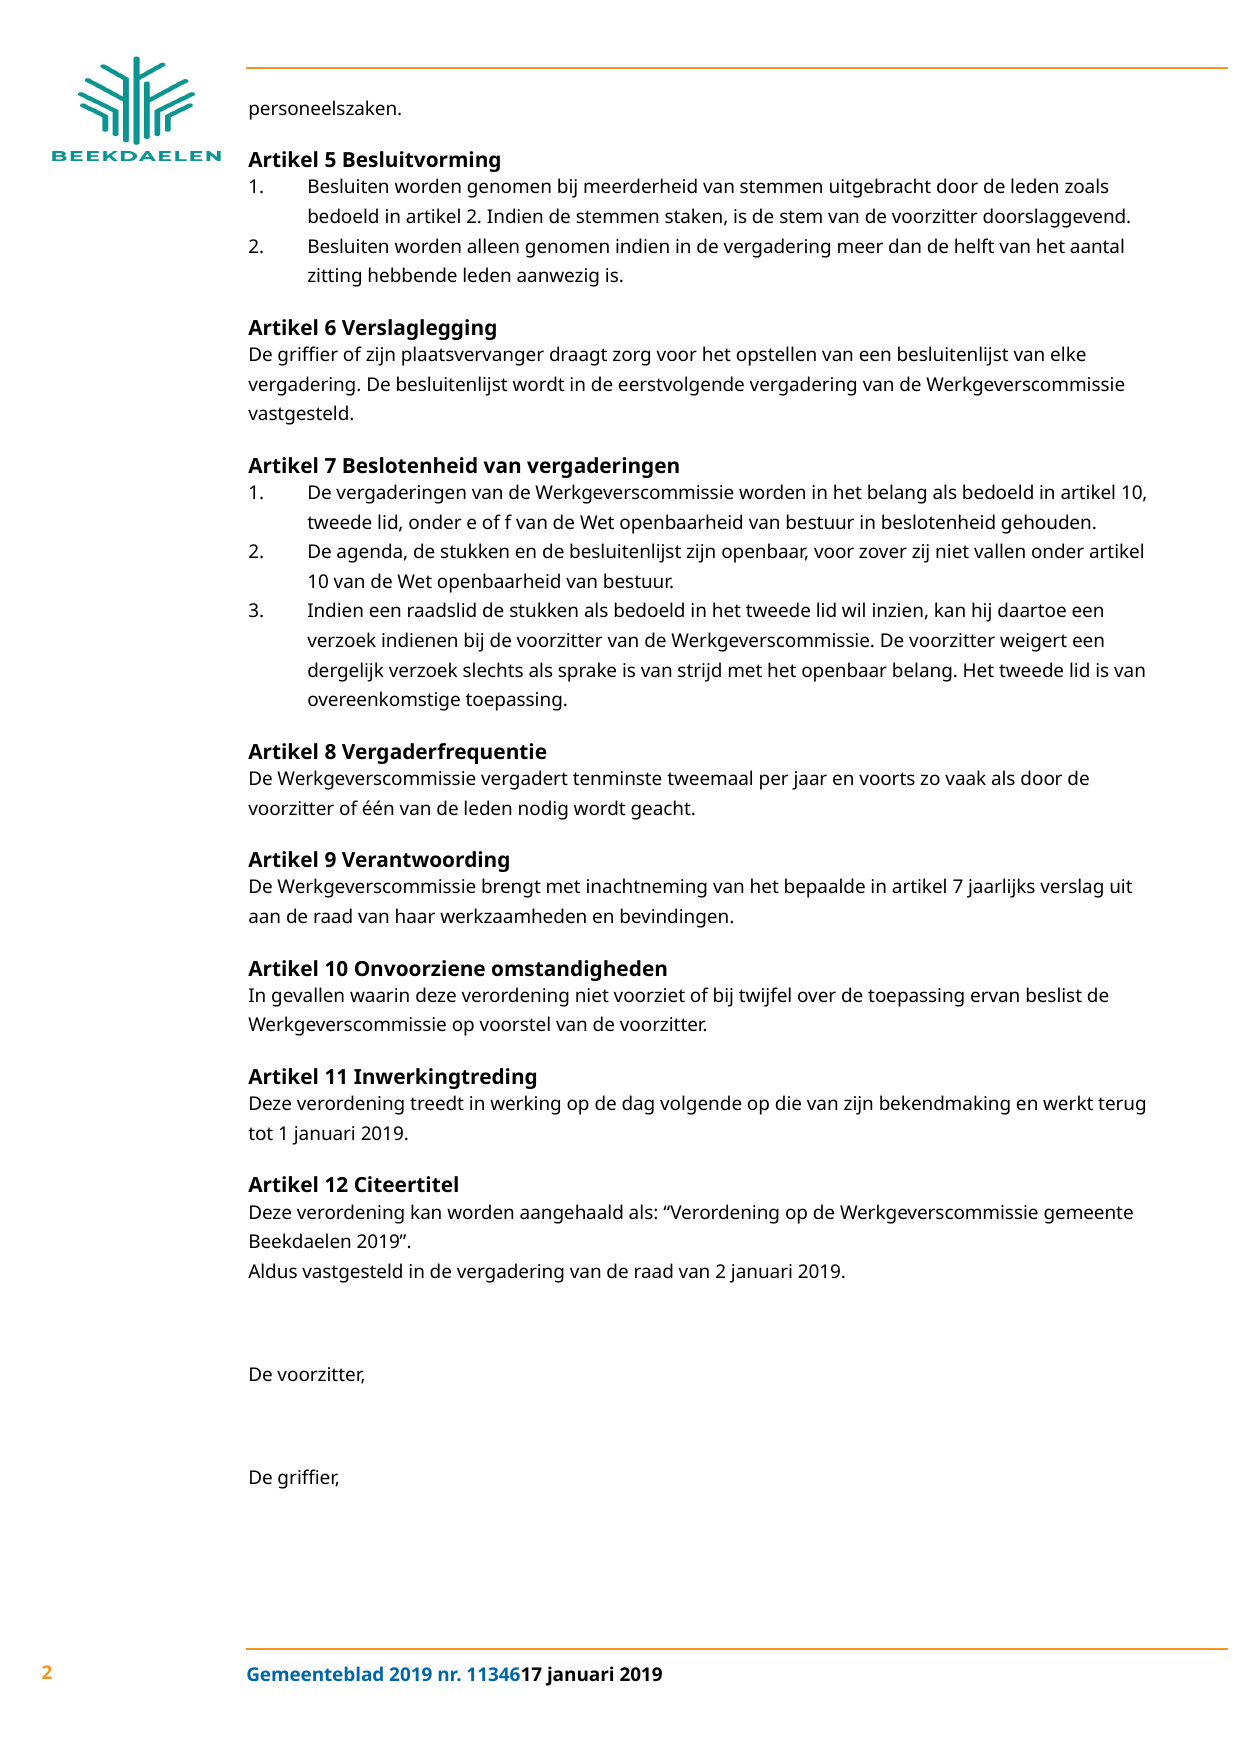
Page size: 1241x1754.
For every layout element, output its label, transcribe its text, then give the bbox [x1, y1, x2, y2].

text De Werkgeverscommissie vergadert tenminste tweemaal per jaar en voorts zo vaak als door de voorzitter of één van de leden nodig wordt geacht. [248, 765, 1152, 821]
text personeelszaken. [248, 95, 1152, 121]
text Aldus vastgesteld in de vergadering van de raad van 2 januari 2019. [248, 1258, 1152, 1284]
text Artikel 12 Citeertitel [248, 1171, 1152, 1199]
list De vergaderingen van de Werkgeverscommissie worden in het belang als bedoeld in artikel 10, tweede lid, onder e of f van de Wet openbaarheid van bestuur in beslotenheid gehouden. [248, 479, 1152, 534]
text De Werkgeverscommissie brengt met inachtneming van het bepaalde in artikel 7 jaarlijks verslag uit aan de raad van haar werkzaamheden en bevindingen. [248, 874, 1152, 929]
picture [41, 47, 231, 172]
text De griffier of zijn plaatsvervanger draagt zorg voor het opstellen van een besluitenlijst van elke vergadering. De besluitenlijst wordt in de eerstvolgende vergadering van de Werkgeverscommissie vastgesteld. [248, 341, 1152, 426]
text Artikel 8 Vergaderfrequentie [248, 737, 1152, 765]
list Indien een raadslid de stukken als bedoeld in het tweede lid wil inzien, kan hij daartoe een verzoek indienen bij de voorzitter van de Werkgeverscommissie. De voorzitter weigert een dergelijk verzoek slechts als sprake is van strijd met het openbaar belang. Het tweede lid is van overeenkomstige toepassing. [248, 598, 1152, 712]
text Artikel 10 Onvoorziene omstandigheden [248, 954, 1152, 982]
list Besluiten worden alleen genomen indien in de vergadering meer dan de helft van het aantal zitting hebbende leden aanwezig is. [248, 233, 1152, 288]
text Artikel 7 Beslotenheid van vergaderingen [248, 451, 1152, 479]
text Deze verordening treedt in werking op de dag volgende op die van zijn bekendmaking en werkt terug tot 1 januari 2019. [248, 1091, 1152, 1146]
text Deze verordening kan worden aangehaald als: “Verordening op de Werkgeverscommissie gemeente Beekdaelen 2019”. [248, 1199, 1152, 1254]
text De griffier, [248, 1464, 1152, 1490]
text Artikel 9 Verantwoording [248, 845, 1152, 874]
list Besluiten worden genomen bij meerderheid van stemmen uitgebracht door de leden zoals bedoeld in artikel 2. Indien de stemmen staken, is de stem van de voorzitter doorslaggevend. [248, 174, 1152, 229]
text Artikel 6 Verslaglegging [248, 313, 1152, 341]
text Artikel 11 Inwerkingtreding [248, 1062, 1152, 1091]
text Artikel 5 Besluitvorming [248, 145, 1152, 174]
text In gevallen waarin deze verordening niet voorziet of bij twijfel over de toepassing ervan beslist de Werkgeverscommissie op voorstel van de voorzitter. [248, 982, 1152, 1037]
text De voorzitter, [248, 1361, 1152, 1387]
list De agenda, de stukken en de besluitenlijst zijn openbaar, voor zover zij niet vallen onder artikel 10 van de Wet openbaarheid van bestuur. [248, 538, 1152, 594]
